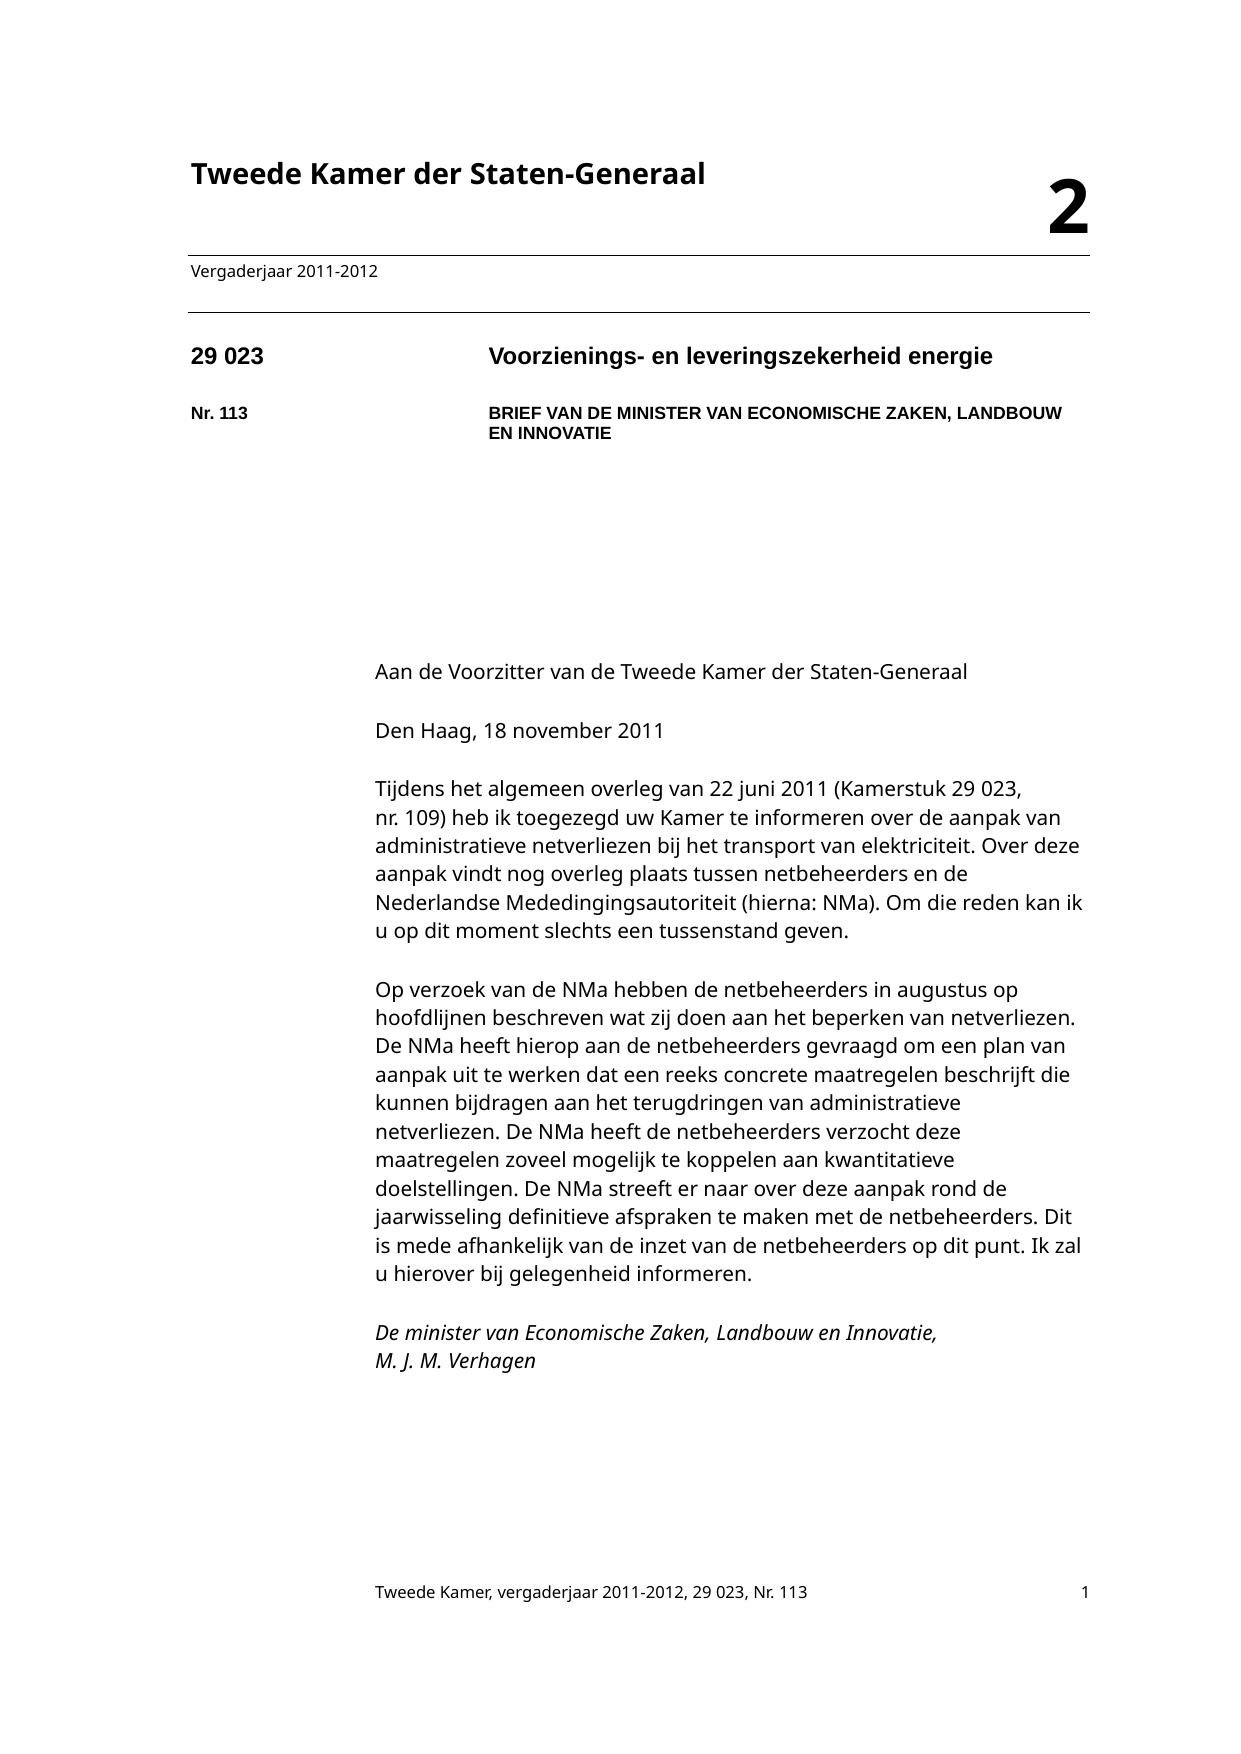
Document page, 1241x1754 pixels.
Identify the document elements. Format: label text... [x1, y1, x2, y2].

text Aan de Voorzitter van de Tweede Kamer der Staten-Generaal [375, 657, 1090, 686]
table_cell BRIEF VAN DE MINISTER VAN ECONOMISCHE ZAKEN, LANDBOUW EN INNOVATIE [485, 399, 1090, 539]
table_header 2 [910, 150, 1090, 255]
table_cell [485, 313, 1090, 339]
table_cell [188, 313, 485, 339]
text M. J. M. Verhagen [375, 1346, 1090, 1374]
table_cell [485, 256, 1090, 312]
table_header Tweede Kamer der Staten-Generaal [188, 150, 909, 255]
table_cell Voorzienings- en leveringszekerheid energie [485, 339, 1090, 399]
table_cell Vergaderjaar 2011-2012 [188, 256, 485, 312]
text De minister van Economische Zaken, Landbouw en Innovatie, [375, 1318, 1090, 1346]
table_cell Nr. 113 [188, 399, 485, 539]
table_cell 29 023 [188, 339, 485, 399]
text Den Haag, 18 november 2011 [375, 716, 1090, 744]
text Tijdens het algemeen overleg van 22 juni 2011 (Kamerstuk 29 023, nr. 109) heb ik toegezegd uw Kamer te informeren over de aanpak van administratieve netverliezen bij het transport van elektriciteit. Over deze aanpak vindt nog overleg plaats tussen netbeheerders en de Nederlandse Mededingingsautoriteit (hierna: NMa). Om die reden kan ik u op dit moment slechts een tussenstand geven. [375, 774, 1090, 945]
text Op verzoek van de NMa hebben de netbeheerders in augustus op hoofdlijnen beschreven wat zij doen aan het beperken van netverliezen. De NMa heeft hierop aan de netbeheerders gevraagd om een plan van aanpak uit te werken dat een reeks concrete maatregelen beschrijft die kunnen bijdragen aan het terugdringen van administratieve netverliezen. De NMa heeft de netbeheerders verzocht deze maatregelen zoveel mogelijk te koppelen aan kwantitatieve doelstellingen. De NMa streeft er naar over deze aanpak rond de jaarwisseling definitieve afspraken te maken met de netbeheerders. Dit is mede afhankelijk van de inzet van de netbeheerders op dit punt. Ik zal u hierover bij gelegenheid informeren. [375, 975, 1090, 1288]
